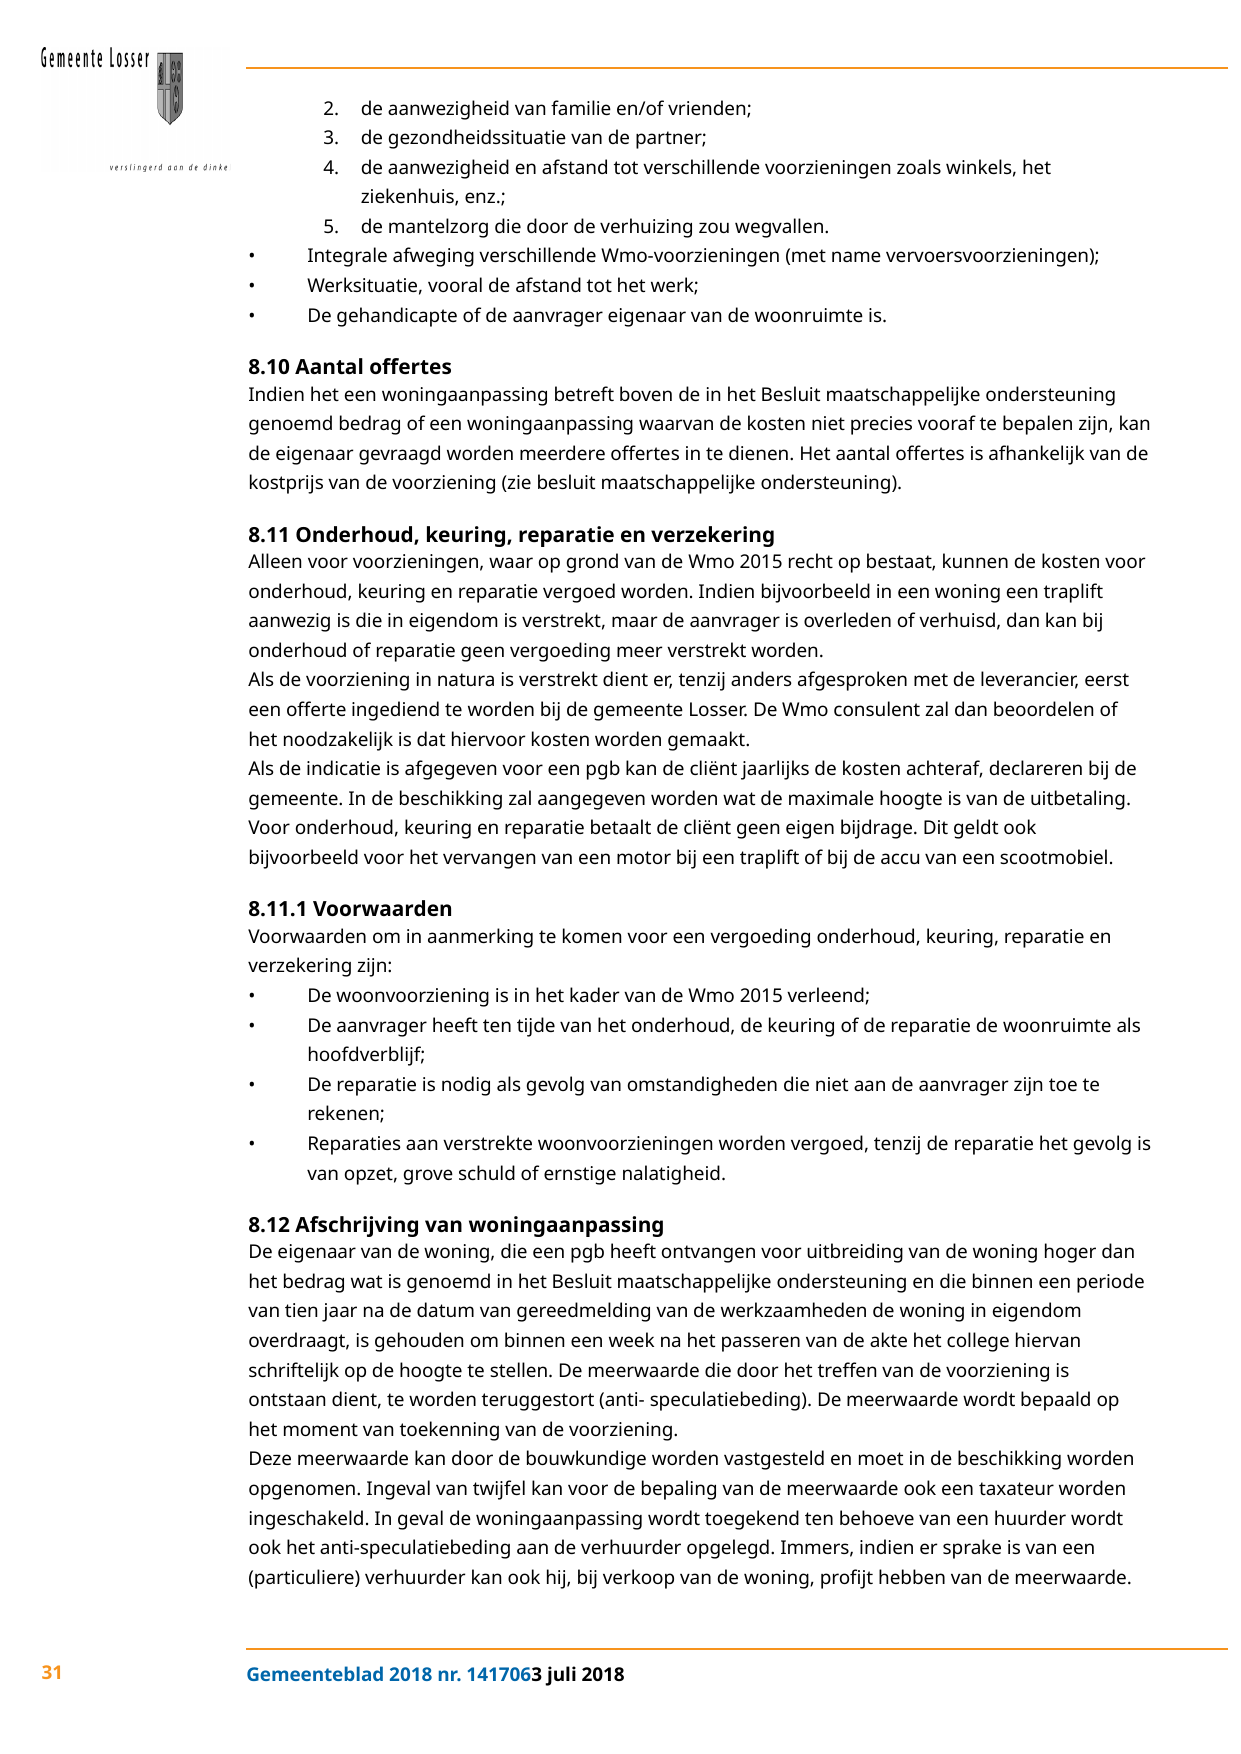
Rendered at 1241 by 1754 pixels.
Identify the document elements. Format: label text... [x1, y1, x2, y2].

list Reparaties aan verstrekte woonvoorzieningen worden vergoed, tenzij de reparatie het gevolg is van opzet, grove schuld of ernstige nalatigheid. [248, 1130, 1152, 1185]
text De eigenaar van de woning, die een pgb heeft ontvangen voor uitbreiding van de woning hoger dan het bedrag wat is genoemd in het Besluit maatschappelijke ondersteuning en die binnen een periode van tien jaar na de datum van gereedmelding van de werkzaamheden de woning in eigendom overdraagt, is gehouden om binnen een week na het passeren van de akte het college hiervan schriftelijk op de hoogte te stellen. De meerwaarde die door het treffen van de voorziening is ontstaan dient, te worden teruggestort (anti- speculatiebeding). De meerwaarde wordt bepaald op het moment van toekenning van de voorziening. [248, 1238, 1152, 1442]
list Integrale afweging verschillende Wmo-voorzieningen (met name vervoersvoorzieningen); [248, 243, 1152, 268]
list de aanwezigheid van familie en/of vrienden; [323, 95, 1152, 121]
picture [41, 47, 231, 172]
text Voor onderhoud, keuring en reparatie betaalt de cliënt geen eigen bijdrage. Dit geldt ook bijvoorbeeld voor het vervangen van een motor bij een traplift of bij de accu van een scootmobiel. [248, 814, 1152, 870]
text Voorwaarden om in aanmerking te komen voor een vergoeding onderhoud, keuring, reparatie en verzekering zijn: [248, 923, 1152, 978]
text Als de voorziening in natura is verstrekt dient er, tenzij anders afgesproken met de leverancier, eerst een offerte ingediend te worden bij de gemeente Losser. De Wmo consulent zal dan beoordelen of het noodzakelijk is dat hiervoor kosten worden gemaakt. [248, 667, 1152, 752]
text Deze meerwaarde kan door de bouwkundige worden vastgesteld en moet in de beschikking worden opgenomen. Ingeval van twijfel kan voor de bepaling van de meerwaarde ook een taxateur worden ingeschakeld. In geval de woningaanpassing wordt toegekend ten behoeve van een huurder wordt ook het anti-speculatiebeding aan de verhuurder opgelegd. Immers, indien er sprake is van een (particuliere) verhuurder kan ook hij, bij verkoop van de woning, profijt hebben van de meerwaarde. [248, 1446, 1152, 1590]
list de mantelzorg die door de verhuizing zou wegvallen. [323, 213, 1152, 239]
list De aanvrager heeft ten tijde van het onderhoud, de keuring of de reparatie de woonruimte als hoofdverblijf; [248, 1012, 1152, 1067]
list de gezondheidssituatie van de partner; [323, 124, 1152, 150]
list de aanwezigheid en afstand tot verschillende voorzieningen zoals winkels, het ziekenhuis, enz.; [323, 154, 1152, 209]
list De gehandicapte of de aanvrager eigenaar van de woonruimte is. [248, 302, 1152, 328]
text 8.11.1 Voorwaarden [248, 894, 1152, 923]
text Als de indicatie is afgegeven voor een pgb kan de cliënt jaarlijks de kosten achteraf, declareren bij de gemeente. In de beschikking zal aangegeven worden wat de maximale hoogte is van de uitbetaling. [248, 755, 1152, 811]
text 8.11 Onderhoud, keuring, reparatie en verzekering [248, 520, 1152, 548]
list De woonvoorziening is in het kader van de Wmo 2015 verleend; [248, 982, 1152, 1008]
list De reparatie is nodig als gevolg van omstandigheden die niet aan de aanvrager zijn toe te rekenen; [248, 1071, 1152, 1126]
text 8.12 Afschrijving van woningaanpassing [248, 1210, 1152, 1238]
text Alleen voor voorzieningen, waar op grond van de Wmo 2015 recht op bestaat, kunnen de kosten voor onderhoud, keuring en reparatie vergoed worden. Indien bijvoorbeeld in een woning een traplift aanwezig is die in eigendom is verstrekt, maar de aanvrager is overleden of verhuisd, dan kan bij onderhoud of reparatie geen vergoeding meer verstrekt worden. [248, 548, 1152, 663]
text Indien het een woningaanpassing betreft boven de in het Besluit maatschappelijke ondersteuning genoemd bedrag of een woningaanpassing waarvan de kosten niet precies vooraf te bepalen zijn, kan de eigenaar gevraagd worden meerdere offertes in te dienen. Het aantal offertes is afhankelijk van de kostprijs van de voorziening (zie besluit maatschappelijke ondersteuning). [248, 381, 1152, 495]
text 8.10 Aantal offertes [248, 352, 1152, 381]
list Werksituatie, vooral de afstand tot het werk; [248, 272, 1152, 298]
